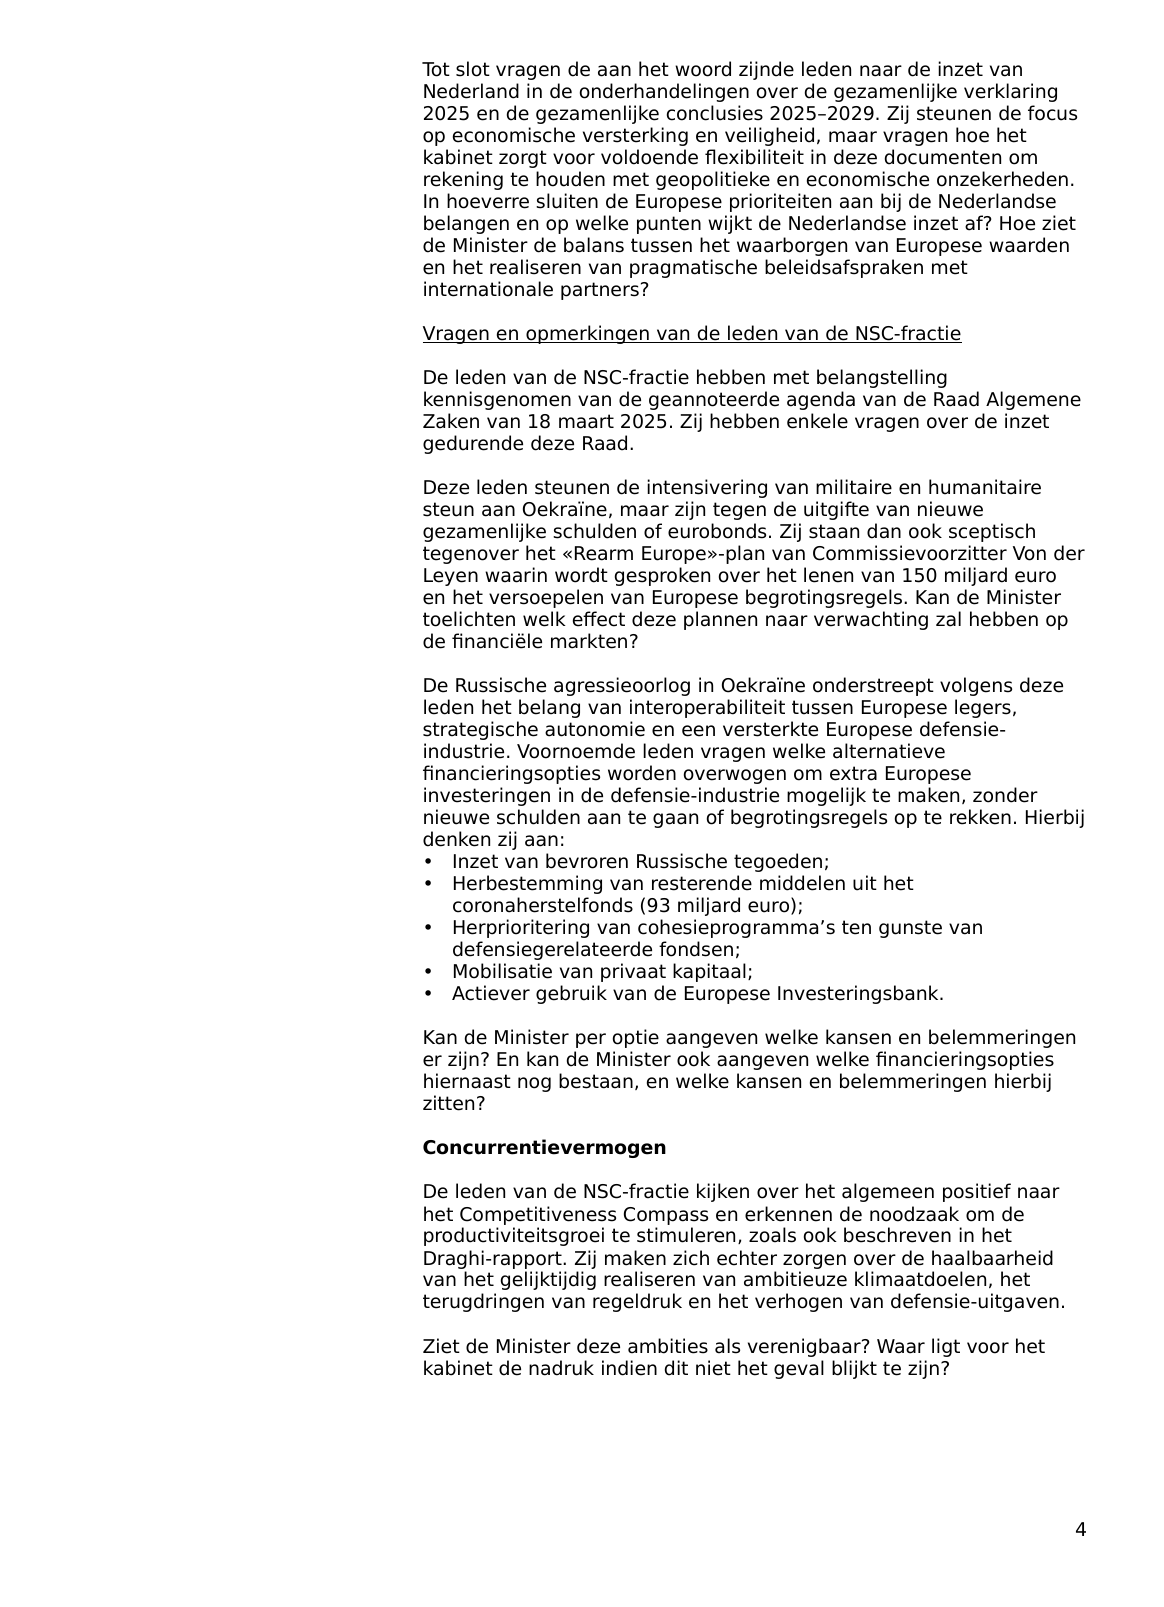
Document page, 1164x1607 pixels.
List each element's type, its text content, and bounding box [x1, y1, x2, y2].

subtitle Concurrentievermogen [422, 1137, 1087, 1159]
subtitle Vragen en opmerkingen van de leden van de NSC-fractie [422, 323, 1087, 345]
text Deze leden steunen de intensivering van militaire en humanitaire steun aan Oekraïne, maar zijn tegen de uitgifte van nieuwe gezamenlijke schulden of eurobonds. Zij staan dan ook sceptisch tegenover het «Rearm Europe»-plan van Commissievoorzitter Von der Leyen waarin wordt gesproken over het lenen van 150 miljard euro en het versoepelen van Europese begrotingsregels. Kan de Minister toelichten welk effect deze plannen naar verwachting zal hebben op de financiële markten? [422, 477, 1087, 653]
text • Herbestemming van resterende middelen uit het coronaherstelfonds (93 miljard euro); [422, 873, 1087, 917]
text Tot slot vragen de aan het woord zijnde leden naar de inzet van Nederland in de onderhandelingen over de gezamenlijke verklaring 2025 en de gezamenlijke conclusies 2025–2029. Zij steunen de focus op economische versterking en veiligheid, maar vragen hoe het kabinet zorgt voor voldoende flexibiliteit in deze documenten om rekening te houden met geopolitieke en economische onzekerheden. In hoeverre sluiten de Europese prioriteiten aan bij de Nederlandse belangen en op welke punten wijkt de Nederlandse inzet af? Hoe ziet de Minister de balans tussen het waarborgen van Europese waarden en het realiseren van pragmatische beleidsafspraken met internationale partners? [422, 59, 1087, 301]
text Kan de Minister per optie aangeven welke kansen en belemmeringen er zijn? En kan de Minister ook aangeven welke financieringsopties hiernaast nog bestaan, en welke kansen en belemmeringen hierbij zitten? [422, 1027, 1087, 1115]
text • Actiever gebruik van de Europese Investeringsbank. [422, 983, 1087, 1005]
text Ziet de Minister deze ambities als verenigbaar? Waar ligt voor het kabinet de nadruk indien dit niet het geval blijkt te zijn? [422, 1336, 1087, 1379]
text De leden van de NSC-fractie kijken over het algemeen positief naar het Competitiveness Compass en erkennen de noodzaak om de productiviteitsgroei te stimuleren, zoals ook beschreven in het Draghi-rapport. Zij maken zich echter zorgen over de haalbaarheid van het gelijktijdig realiseren van ambitieuze klimaatdoelen, het terugdringen van regeldruk en het verhogen van defensie-uitgaven. [422, 1181, 1087, 1313]
text De leden van de NSC-fractie hebben met belangstelling kennisgenomen van de geannoteerde agenda van de Raad Algemene Zaken van 18 maart 2025. Zij hebben enkele vragen over de inzet gedurende deze Raad. [422, 367, 1087, 455]
text • Inzet van bevroren Russische tegoeden; [422, 851, 1087, 873]
text • Mobilisatie van privaat kapitaal; [422, 961, 1087, 983]
text • Herprioritering van cohesieprogramma’s ten gunste van defensiegerelateerde fondsen; [422, 917, 1087, 961]
text De Russische agressieoorlog in Oekraïne onderstreept volgens deze leden het belang van interoperabiliteit tussen Europese legers, strategische autonomie en een versterkte Europese defensie-industrie. Voornoemde leden vragen welke alternatieve financieringsopties worden overwogen om extra Europese investeringen in de defensie-industrie mogelijk te maken, zonder nieuwe schulden aan te gaan of begrotingsregels op te rekken. Hierbij denken zij aan: [422, 675, 1087, 851]
